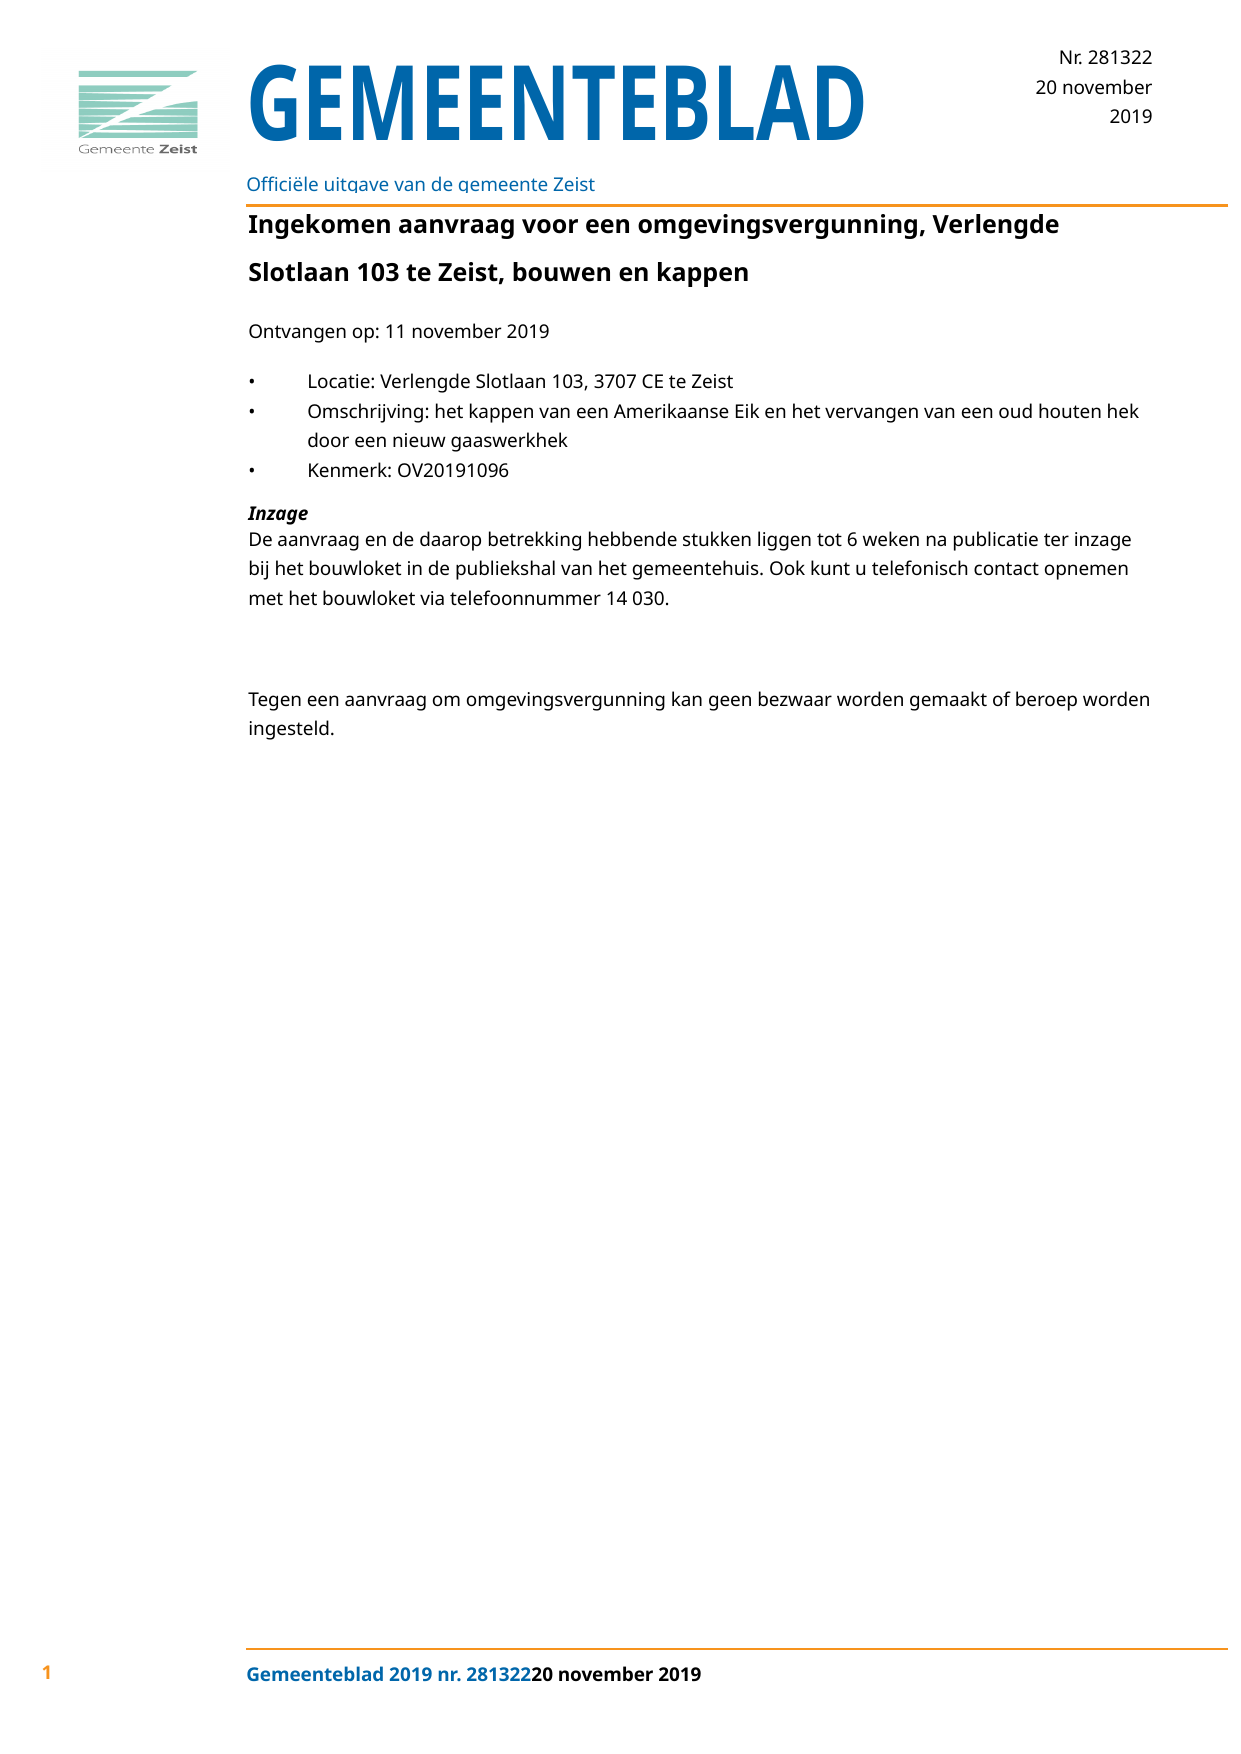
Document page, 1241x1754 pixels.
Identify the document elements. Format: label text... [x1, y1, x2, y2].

text Tegen een aanvraag om omgevingsvergunning kan geen bezwaar worden gemaakt of beroep worden ingesteld. [248, 686, 1152, 741]
text De aanvraag en de daarop betrekking hebbende stukken liggen tot 6 weken na publicatie ter inzage bij het bouwloket in de publiekshal van het gemeentehuis. Ook kunt u telefonisch contact opnemen met het bouwloket via telefoonnummer 14 030. [248, 526, 1152, 611]
list Locatie: Verlengde Slotlaan 103, 3707 CE te Zeist [248, 368, 1152, 394]
text Ingekomen aanvraag voor een omgevingsvergunning, Verlengde Slotlaan 103 te Zeist, bouwen en kappen [248, 207, 1152, 288]
text Inzage [248, 500, 1152, 526]
list Omschrijving: het kappen van een Amerikaanse Eik en het vervangen van een oud houten hek door een nieuw gaaswerkhek [248, 398, 1152, 453]
picture [41, 47, 231, 172]
list Kenmerk: OV20191096 [248, 457, 1152, 483]
text Ontvangen op: 11 november 2019 [248, 318, 1152, 344]
